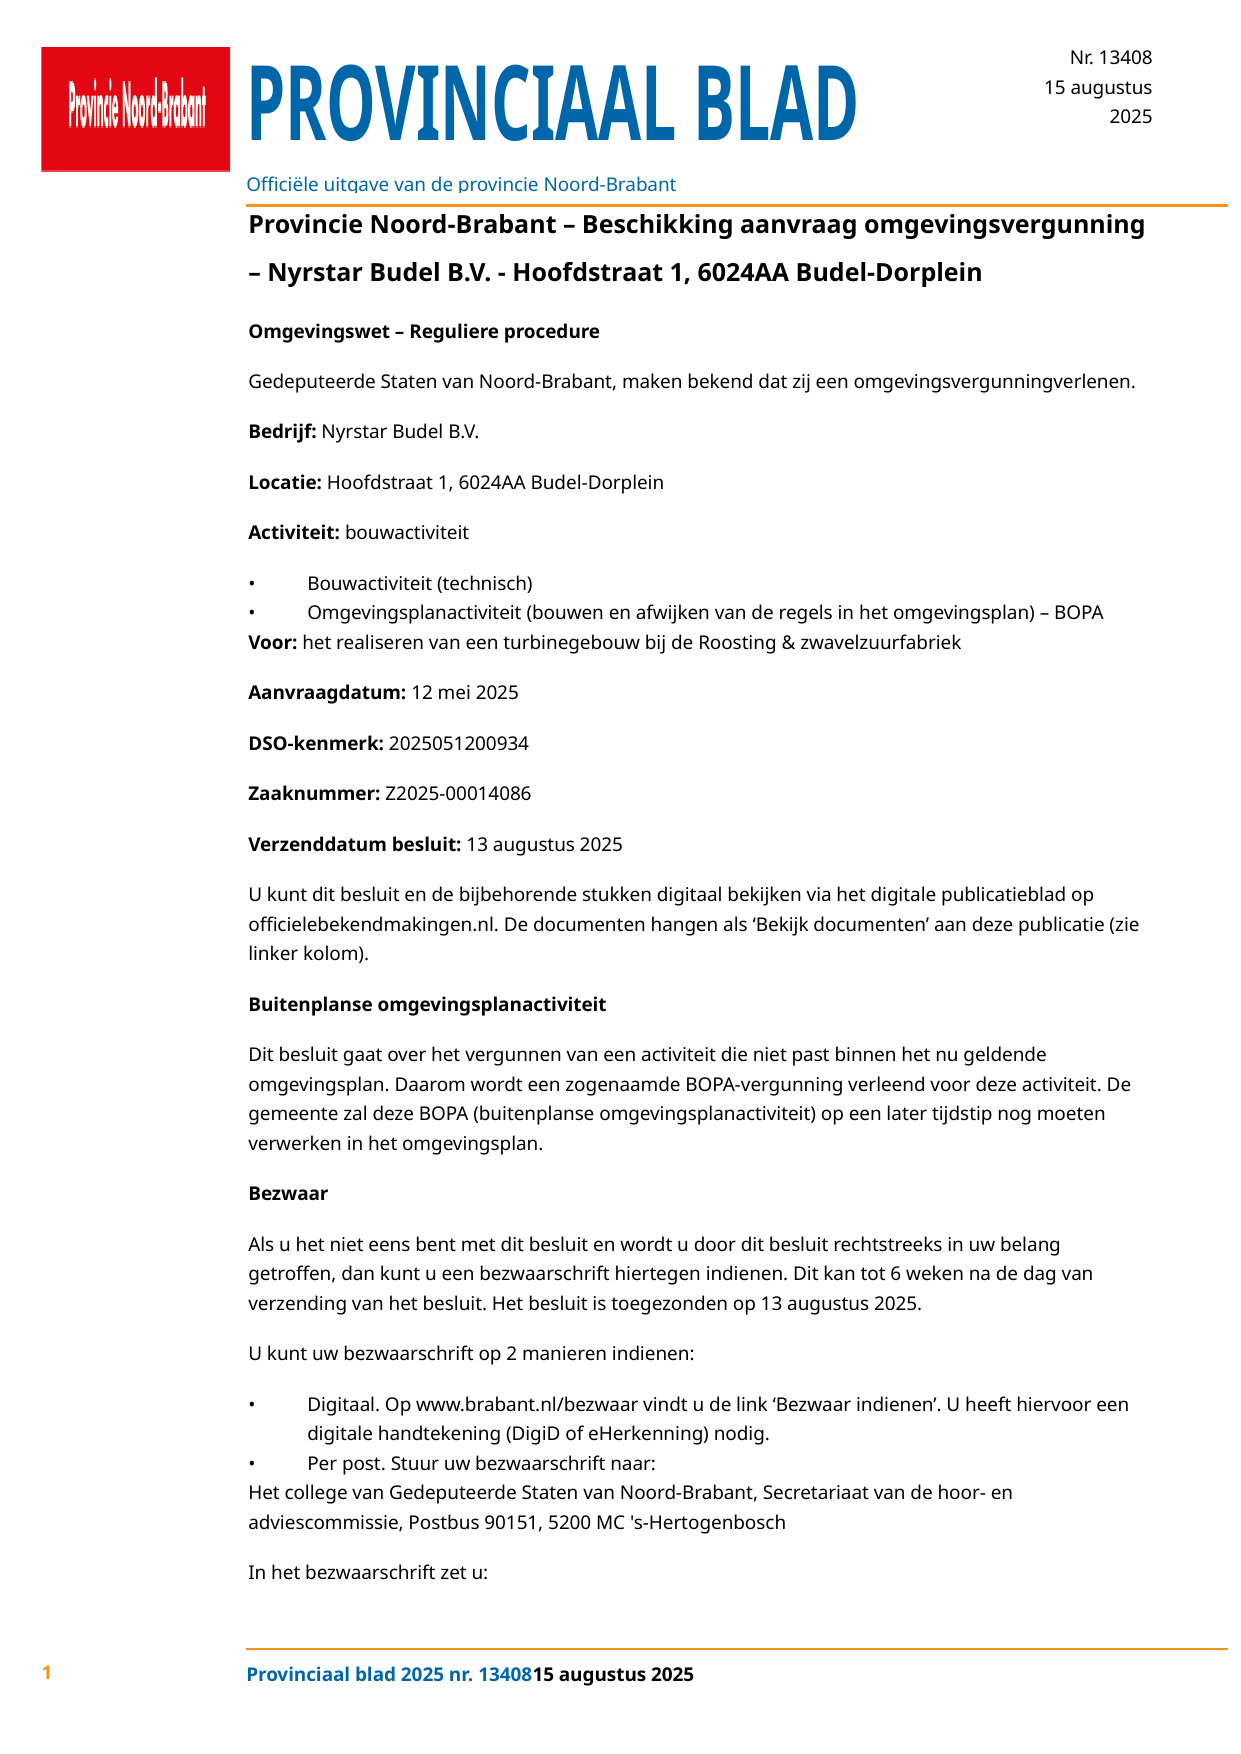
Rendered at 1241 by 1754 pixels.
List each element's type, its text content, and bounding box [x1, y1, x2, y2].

text Dit besluit gaat over het vergunnen van een activiteit die niet past binnen het nu geldende omgevingsplan. Daarom wordt een zogenaamde BOPA-vergunning verleend voor deze activiteit. De gemeente zal deze BOPA (buitenplanse omgevingsplanactiviteit) op een later tijdstip nog moeten verwerken in het omgevingsplan. [248, 1041, 1152, 1156]
text Locatie: Hoofdstraat 1, 6024AA Budel-Dorplein [248, 469, 1152, 495]
text Activiteit: bouwactiviteit [248, 519, 1152, 545]
text Voor: het realiseren van een turbinegebouw bij de Roosting & zwavelzuurfabriek [248, 629, 1152, 655]
text Buitenplanse omgevingsplanactiviteit [248, 991, 1152, 1017]
text DSO-kenmerk: 2025051200934 [248, 730, 1152, 756]
picture [41, 47, 231, 172]
text Gedeputeerde Staten van Noord-Brabant, maken bekend dat zij een omgevingsvergunningverlenen. [248, 368, 1152, 394]
list Digitaal. Op www.brabant.nl/bezwaar vindt u de link ‘Bezwaar indienen’. U heeft hiervoor een digitale handtekening (DigiD of eHerkenning) nodig. [248, 1391, 1152, 1446]
list Per post. Stuur uw bezwaarschrift naar: [248, 1450, 1152, 1476]
text Verzenddatum besluit: 13 augustus 2025 [248, 831, 1152, 857]
list Bouwactiviteit (technisch) [248, 570, 1152, 596]
text U kunt dit besluit en de bijbehorende stukken digitaal bekijken via het digitale publicatieblad op officielebekendmakingen.nl. De documenten hangen als ‘Bekijk documenten’ aan deze publicatie (zie linker kolom). [248, 881, 1152, 966]
text Als u het niet eens bent met dit besluit en wordt u door dit besluit rechtstreeks in uw belang getroffen, dan kunt u een bezwaarschrift hiertegen indienen. Dit kan tot 6 weken na de dag van verzending van het besluit. Het besluit is toegezonden op 13 augustus 2025. [248, 1231, 1152, 1316]
text Het college van Gedeputeerde Staten van Noord-Brabant, Secretariaat van de hoor- en adviescommissie, Postbus 90151, 5200 MC 's‑Hertogenbosch [248, 1479, 1152, 1535]
text Provincie Noord-Brabant – Beschikking aanvraag omgevingsvergunning – Nyrstar Budel B.V. - Hoofdstraat 1, 6024AA Budel-Dorplein [248, 207, 1152, 288]
text U kunt uw bezwaarschrift op 2 manieren indienen: [248, 1340, 1152, 1366]
list Omgevingsplanactiviteit (bouwen en afwijken van de regels in het omgevingsplan) – BOPA [248, 599, 1152, 625]
text Zaaknummer: Z2025-00014086 [248, 780, 1152, 806]
text Bezwaar [248, 1180, 1152, 1206]
text In het bezwaarschrift zet u: [248, 1559, 1152, 1585]
text Aanvraagdatum: 12 mei 2025 [248, 679, 1152, 705]
text Bedrijf: Nyrstar Budel B.V. [248, 419, 1152, 444]
text Omgevingswet – Reguliere procedure [248, 318, 1152, 344]
